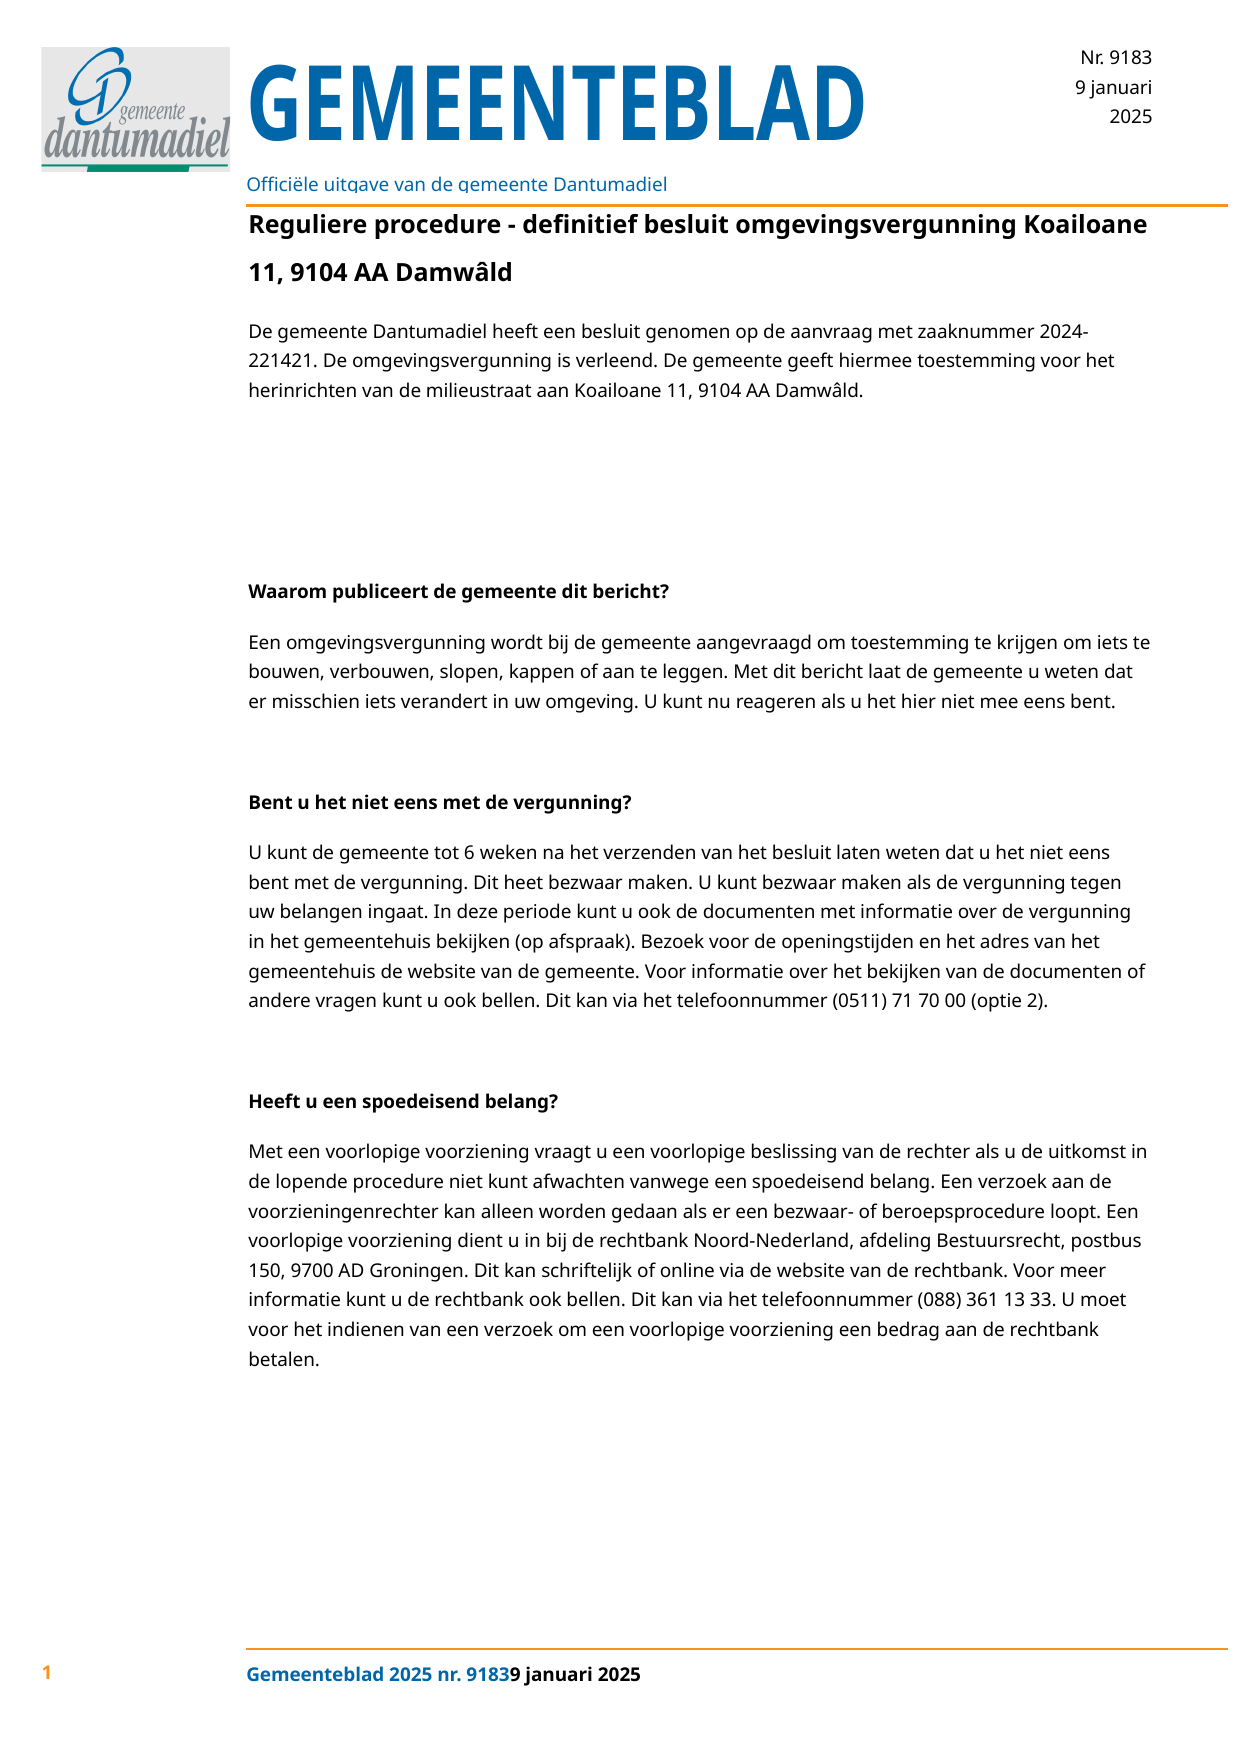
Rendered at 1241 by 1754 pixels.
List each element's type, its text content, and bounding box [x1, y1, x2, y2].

text De gemeente Dantumadiel heeft een besluit genomen op de aanvraag met zaaknummer 2024-221421. De omgevingsvergunning is verleend. De gemeente geeft hiermee toestemming voor het herinrichten van de milieustraat aan Koailoane 11, 9104 AA Damwâld. [248, 318, 1152, 403]
picture [41, 47, 231, 172]
text Waarom publiceert de gemeente dit bericht? [248, 579, 1152, 604]
text U kunt de gemeente tot 6 weken na het verzenden van het besluit laten weten dat u het niet eens bent met de vergunning. Dit heet bezwaar maken. U kunt bezwaar maken als de vergunning tegen uw belangen ingaat. In deze periode kunt u ook de documenten met informatie over de vergunning in het gemeentehuis bekijken (op afspraak). Bezoek voor de openingstijden en het adres van het gemeentehuis de website van de gemeente. Voor informatie over het bekijken van de documenten of andere vragen kunt u ook bellen. Dit kan via het telefoonnummer (0511) 71 70 00 (optie 2). [248, 839, 1152, 1013]
text Met een voorlopige voorziening vraagt u een voorlopige beslissing van de rechter als u de uitkomst in de lopende procedure niet kunt afwachten vanwege een spoedeisend belang. Een verzoek aan de voorzieningenrechter kan alleen worden gedaan als er een bezwaar- of beroepsprocedure loopt. Een voorlopige voorziening dient u in bij de rechtbank Noord-Nederland, afdeling Bestuursrecht, postbus 150, 9700 AD Groningen. Dit kan schriftelijk of online via de website van de rechtbank. Voor meer informatie kunt u de rechtbank ook bellen. Dit kan via het telefoonnummer (088) 361 13 33. U moet voor het indienen van een verzoek om een voorlopige voorziening een bedrag aan de rechtbank betalen. [248, 1139, 1152, 1372]
text Reguliere procedure - definitief besluit omgevingsvergunning Koailoane 11, 9104 AA Damwâld [248, 207, 1152, 288]
text Heeft u een spoedeisend belang? [248, 1088, 1152, 1114]
text Bent u het niet eens met de vergunning? [248, 789, 1152, 815]
text Een omgevingsvergunning wordt bij de gemeente aangevraagd om toestemming te krijgen om iets te bouwen, verbouwen, slopen, kappen of aan te leggen. Met dit bericht laat de gemeente u weten dat er misschien iets verandert in uw omgeving. U kunt nu reageren als u het hier niet mee eens bent. [248, 629, 1152, 714]
